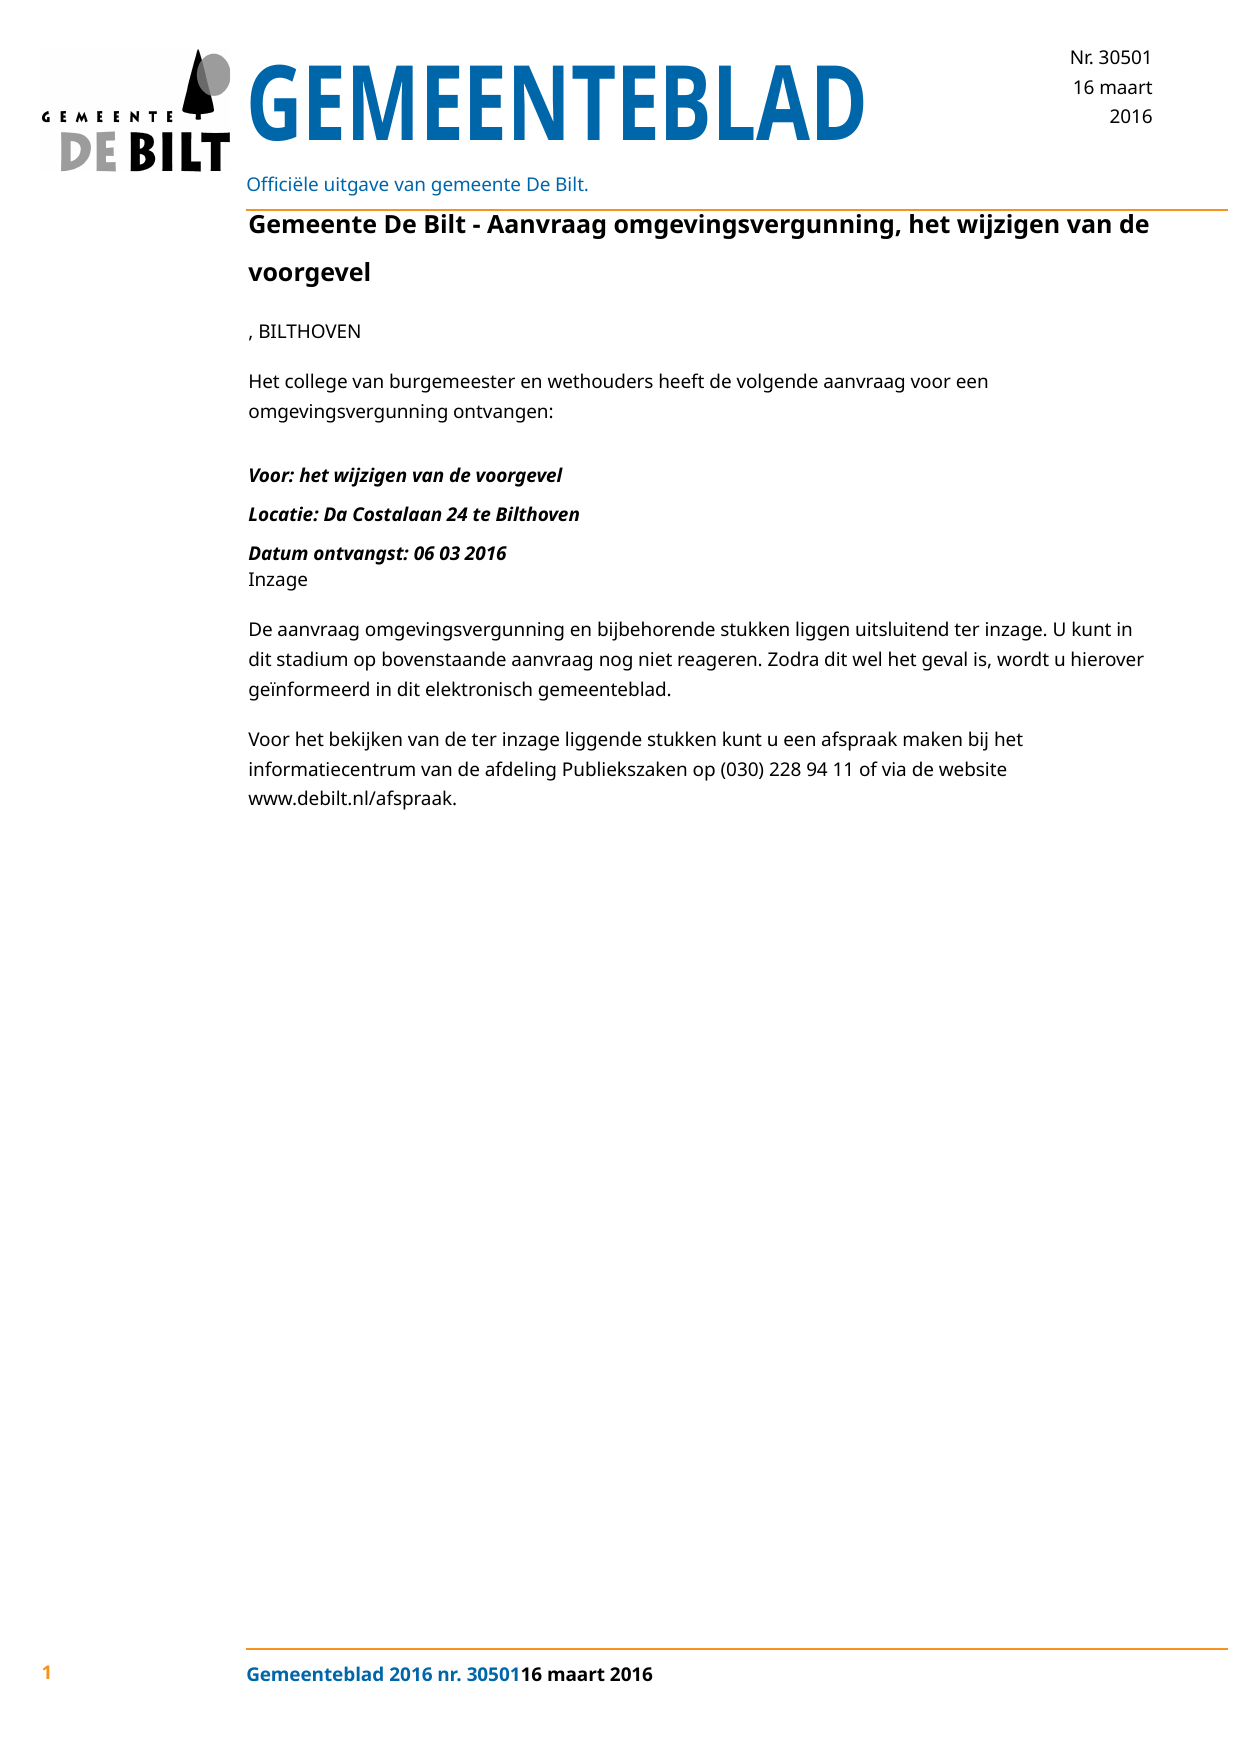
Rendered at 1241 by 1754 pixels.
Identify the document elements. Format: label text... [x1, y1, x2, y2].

text Voor het bekijken van de ter inzage liggende stukken kunt u een afspraak maken bij het informatiecentrum van de afdeling Publiekszaken op (030) 228 94 11 of via de website www.debilt.nl/afspraak. [248, 726, 1152, 811]
text De aanvraag omgevingsvergunning en bijbehorende stukken liggen uitsluitend ter inzage. U kunt in dit stadium op bovenstaande aanvraag nog niet reageren. Zodra dit wel het geval is, wordt u hierover geïnformeerd in dit elektronisch gemeenteblad. [248, 617, 1152, 701]
text Datum ontvangst: 06 03 2016 [248, 540, 1152, 566]
picture [41, 47, 231, 172]
text Inzage [248, 566, 1152, 592]
text , BILTHOVEN [248, 318, 1152, 344]
text Het college van burgemeester en wethouders heeft de volgende aanvraag voor een omgevingsvergunning ontvangen: [248, 368, 1152, 424]
text Locatie: Da Costalaan 24 te Bilthoven [248, 501, 1152, 527]
text Gemeente De Bilt - Aanvraag omgevingsvergunning, het wijzigen van de voorgevel [248, 211, 1152, 288]
text Voor: het wijzigen van de voorgevel [248, 462, 1152, 488]
